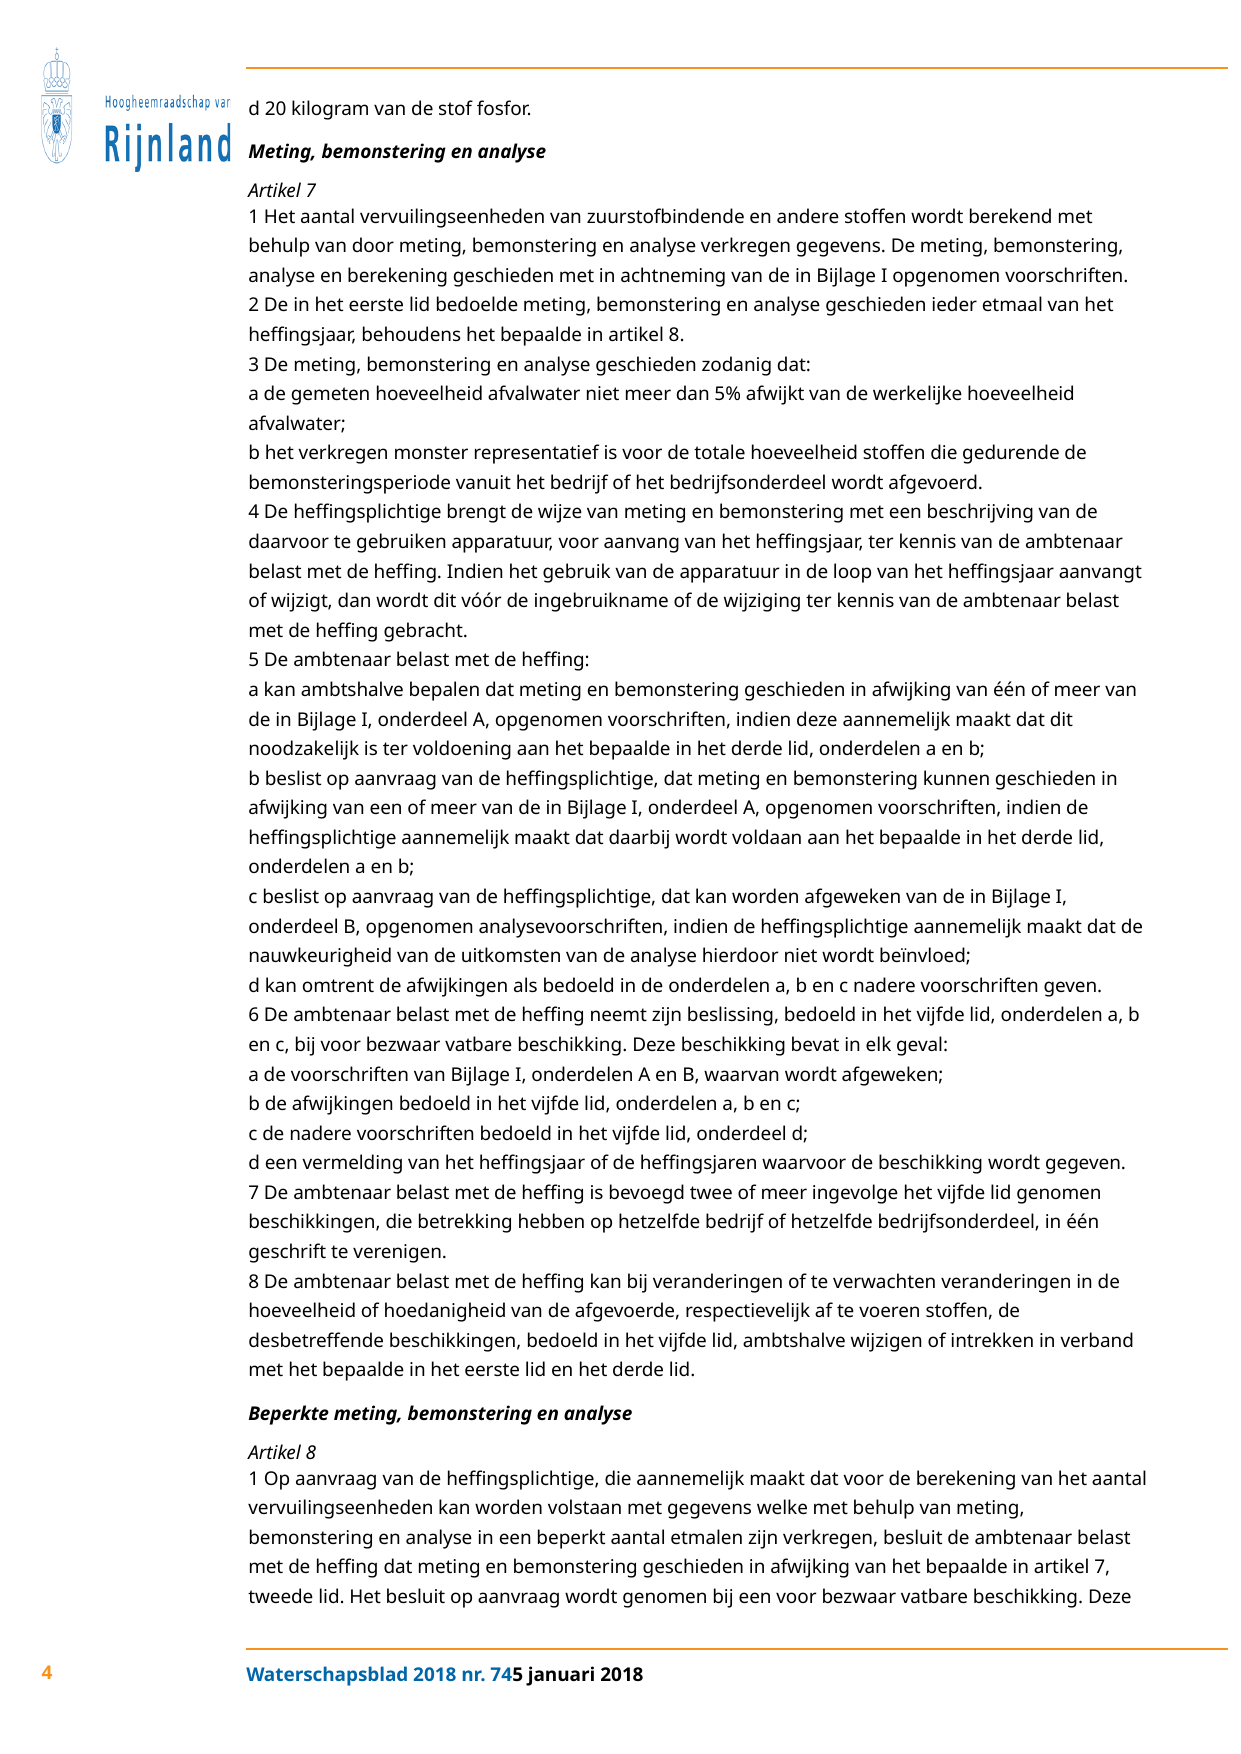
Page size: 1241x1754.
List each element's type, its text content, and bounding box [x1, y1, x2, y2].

text c beslist op aanvraag van de heffingsplichtige, dat kan worden afgeweken van de in Bijlage I, onderdeel B, opgenomen analysevoorschriften, indien de heffingsplichtige aannemelijk maakt dat de nauwkeurigheid van de uitkomsten van de analyse hierdoor niet wordt beïnvloed; [248, 883, 1152, 968]
text a kan ambtshalve bepalen dat meting en bemonstering geschieden in afwijking van één of meer van de in Bijlage I, onderdeel A, opgenomen voorschriften, indien deze aannemelijk maakt dat dit noodzakelijk is ter voldoening aan het bepaalde in het derde lid, onderdelen a en b; [248, 676, 1152, 761]
text 1 Het aantal vervuilingseenheden van zuurstofbindende en andere stoffen wordt berekend met behulp van door meting, bemonstering en analyse verkregen gegevens. De meting, bemonstering, analyse en berekening geschieden met in achtneming van de in Bijlage I opgenomen voorschriften. [248, 203, 1152, 288]
text 5 De ambtenaar belast met de heffing: [248, 647, 1152, 672]
text d een vermelding van het heffingsjaar of de heffingsjaren waarvoor de beschikking wordt gegeven. [248, 1149, 1152, 1175]
text Artikel 7 [248, 177, 1152, 203]
text 3 De meting, bemonstering en analyse geschieden zodanig dat: [248, 351, 1152, 377]
text a de gemeten hoeveelheid afvalwater niet meer dan 5% afwijkt van de werkelijke hoeveelheid afvalwater; [248, 380, 1152, 436]
text 8 De ambtenaar belast met de heffing kan bij veranderingen of te verwachten veranderingen in de hoeveelheid of hoedanigheid van de afgevoerde, respectievelijk af te voeren stoffen, de desbetreffende beschikkingen, bedoeld in het vijfde lid, ambtshalve wijzigen of intrekken in verband met het bepaalde in het eerste lid en het derde lid. [248, 1268, 1152, 1382]
text d kan omtrent de afwijkingen als bedoeld in de onderdelen a, b en c nadere voorschriften geven. [248, 972, 1152, 998]
text 6 De ambtenaar belast met de heffing neemt zijn beslissing, bedoeld in het vijfde lid, onderdelen a, b en c, bij voor bezwaar vatbare beschikking. Deze beschikking bevat in elk geval: [248, 1002, 1152, 1057]
text Meting, bemonstering en analyse [248, 138, 1152, 164]
text c de nadere voorschriften bedoeld in het vijfde lid, onderdeel d; [248, 1120, 1152, 1146]
text b de afwijkingen bedoeld in het vijfde lid, onderdelen a, b en c; [248, 1090, 1152, 1116]
text 1 Op aanvraag van de heffingsplichtige, die aannemelijk maakt dat voor de berekening van het aantal vervuilingseenheden kan worden volstaan met gegevens welke met behulp van meting, bemonstering en analyse in een beperkt aantal etmalen zijn verkregen, besluit de ambtenaar belast met de heffing dat meting en bemonstering geschieden in afwijking van het bepaalde in artikel 7, tweede lid. Het besluit op aanvraag wordt genomen bij een voor bezwaar vatbare beschikking. Deze [248, 1465, 1152, 1609]
text d 20 kilogram van de stof fosfor. [248, 95, 1152, 121]
text 2 De in het eerste lid bedoelde meting, bemonstering en analyse geschieden ieder etmaal van het heffingsjaar, behoudens het bepaalde in artikel 8. [248, 292, 1152, 347]
text Beperkte meting, bemonstering en analyse [248, 1400, 1152, 1426]
picture [41, 47, 231, 172]
text a de voorschriften van Bijlage I, onderdelen A en B, waarvan wordt afgeweken; [248, 1061, 1152, 1087]
text 7 De ambtenaar belast met de heffing is bevoegd twee of meer ingevolge het vijfde lid genomen beschikkingen, die betrekking hebben op hetzelfde bedrijf of hetzelfde bedrijfsonderdeel, in één geschrift te verenigen. [248, 1179, 1152, 1264]
text b beslist op aanvraag van de heffingsplichtige, dat meting en bemonstering kunnen geschieden in afwijking van een of meer van de in Bijlage I, onderdeel A, opgenomen voorschriften, indien de heffingsplichtige aannemelijk maakt dat daarbij wordt voldaan aan het bepaalde in het derde lid, onderdelen a en b; [248, 765, 1152, 879]
text 4 De heffingsplichtige brengt de wijze van meting en bemonstering met een beschrijving van de daarvoor te gebruiken apparatuur, voor aanvang van het heffingsjaar, ter kennis van de ambtenaar belast met de heffing. Indien het gebruik van de apparatuur in de loop van het heffingsjaar aanvangt of wijzigt, dan wordt dit vóór de ingebruikname of de wijziging ter kennis van de ambtenaar belast met de heffing gebracht. [248, 499, 1152, 643]
text Artikel 8 [248, 1439, 1152, 1465]
text b het verkregen monster representatief is voor de totale hoeveelheid stoffen die gedurende de bemonsteringsperiode vanuit het bedrijf of het bedrijfsonderdeel wordt afgevoerd. [248, 439, 1152, 495]
